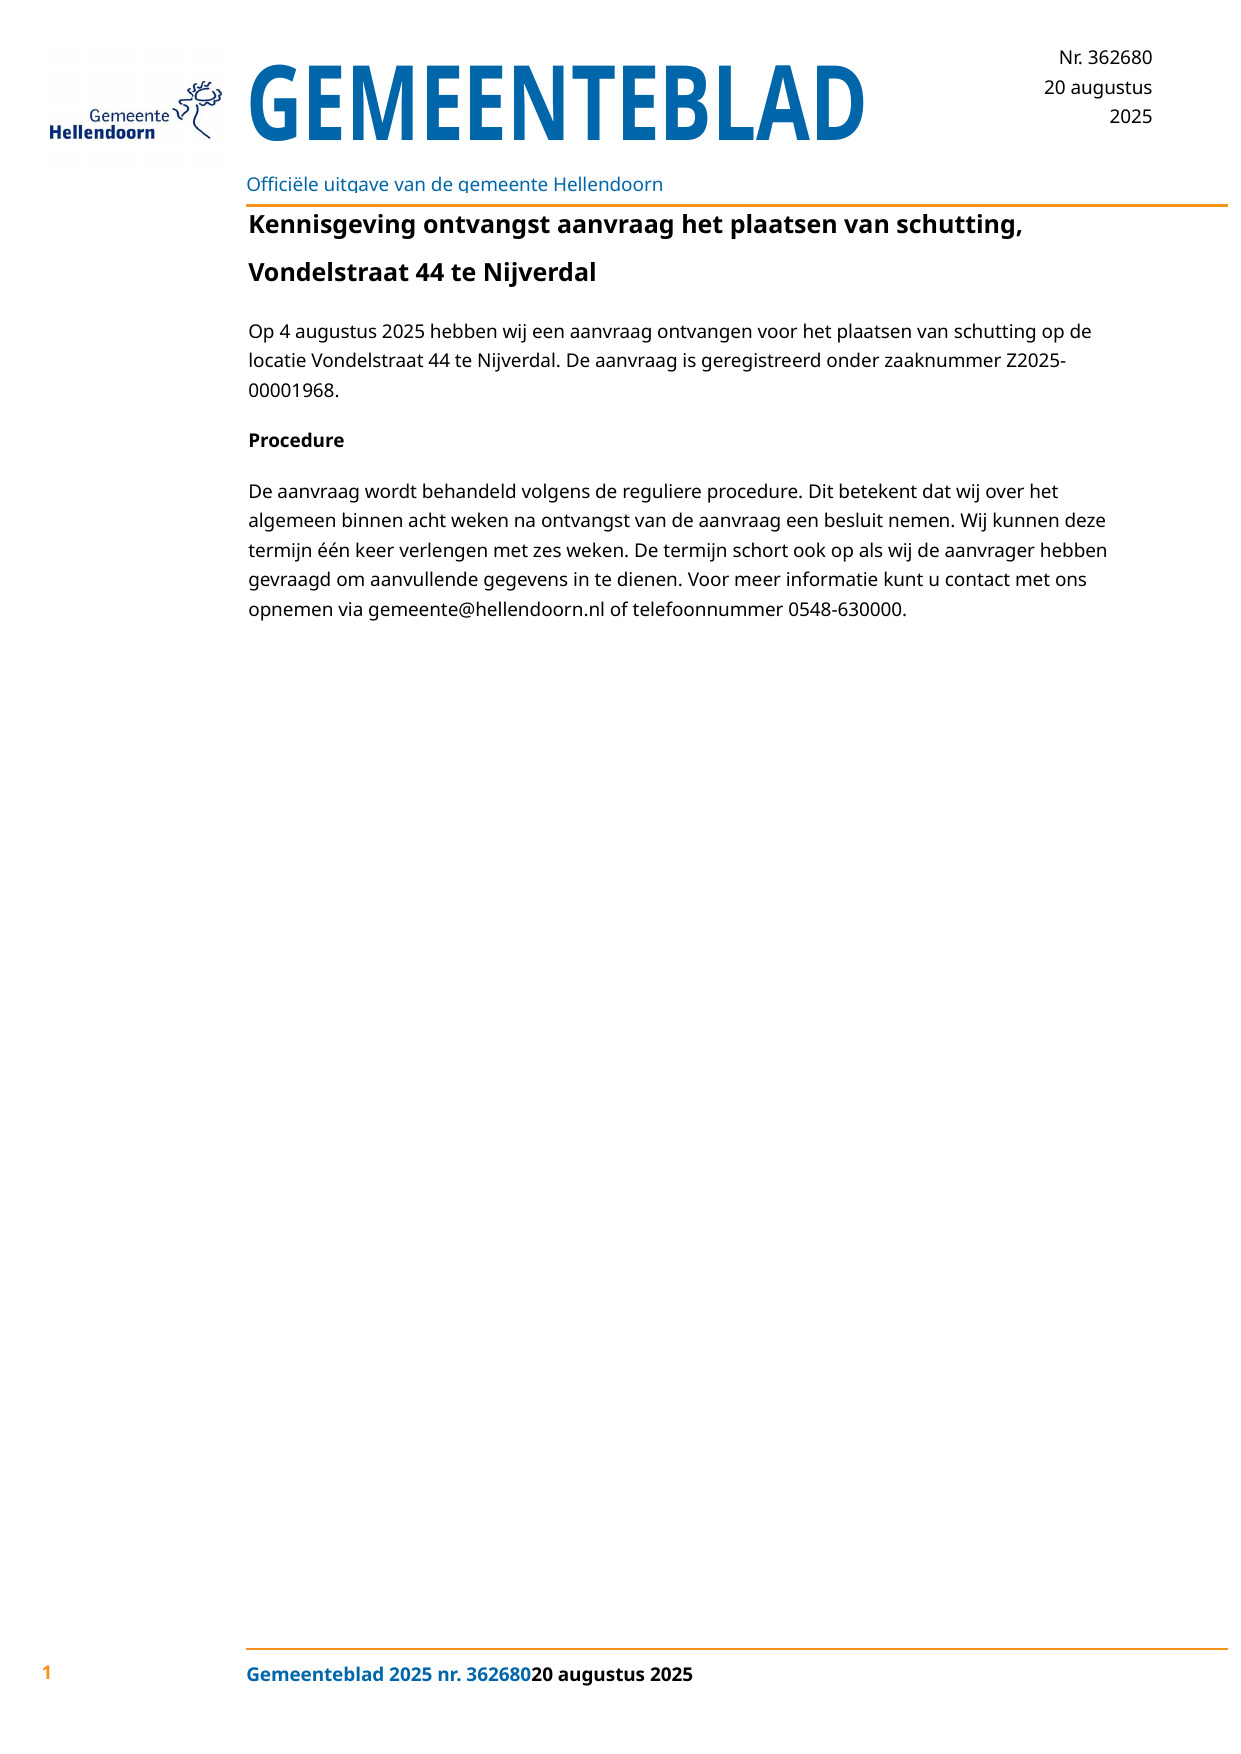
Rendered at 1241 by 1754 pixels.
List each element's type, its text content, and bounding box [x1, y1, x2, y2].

text Op 4 augustus 2025 hebben wij een aanvraag ontvangen voor het plaatsen van schutting op de locatie Vondelstraat 44 te Nijverdal. De aanvraag is geregistreerd onder zaaknummer Z2025-00001968. [248, 318, 1152, 403]
picture [41, 47, 231, 172]
text Procedure [248, 427, 1152, 453]
text De aanvraag wordt behandeld volgens de reguliere procedure. Dit betekent dat wij over het algemeen binnen acht weken na ontvangst van de aanvraag een besluit nemen. Wij kunnen deze termijn één keer verlengen met zes weken. De termijn schort ook op als wij de aanvrager hebben gevraagd om aanvullende gegevens in te dienen. Voor meer informatie kunt u contact met ons opnemen via gemeente@hellendoorn.nl of telefoonnummer 0548-630000. [248, 478, 1152, 622]
text Kennisgeving ontvangst aanvraag het plaatsen van schutting, Vondelstraat 44 te Nijverdal [248, 207, 1152, 288]
